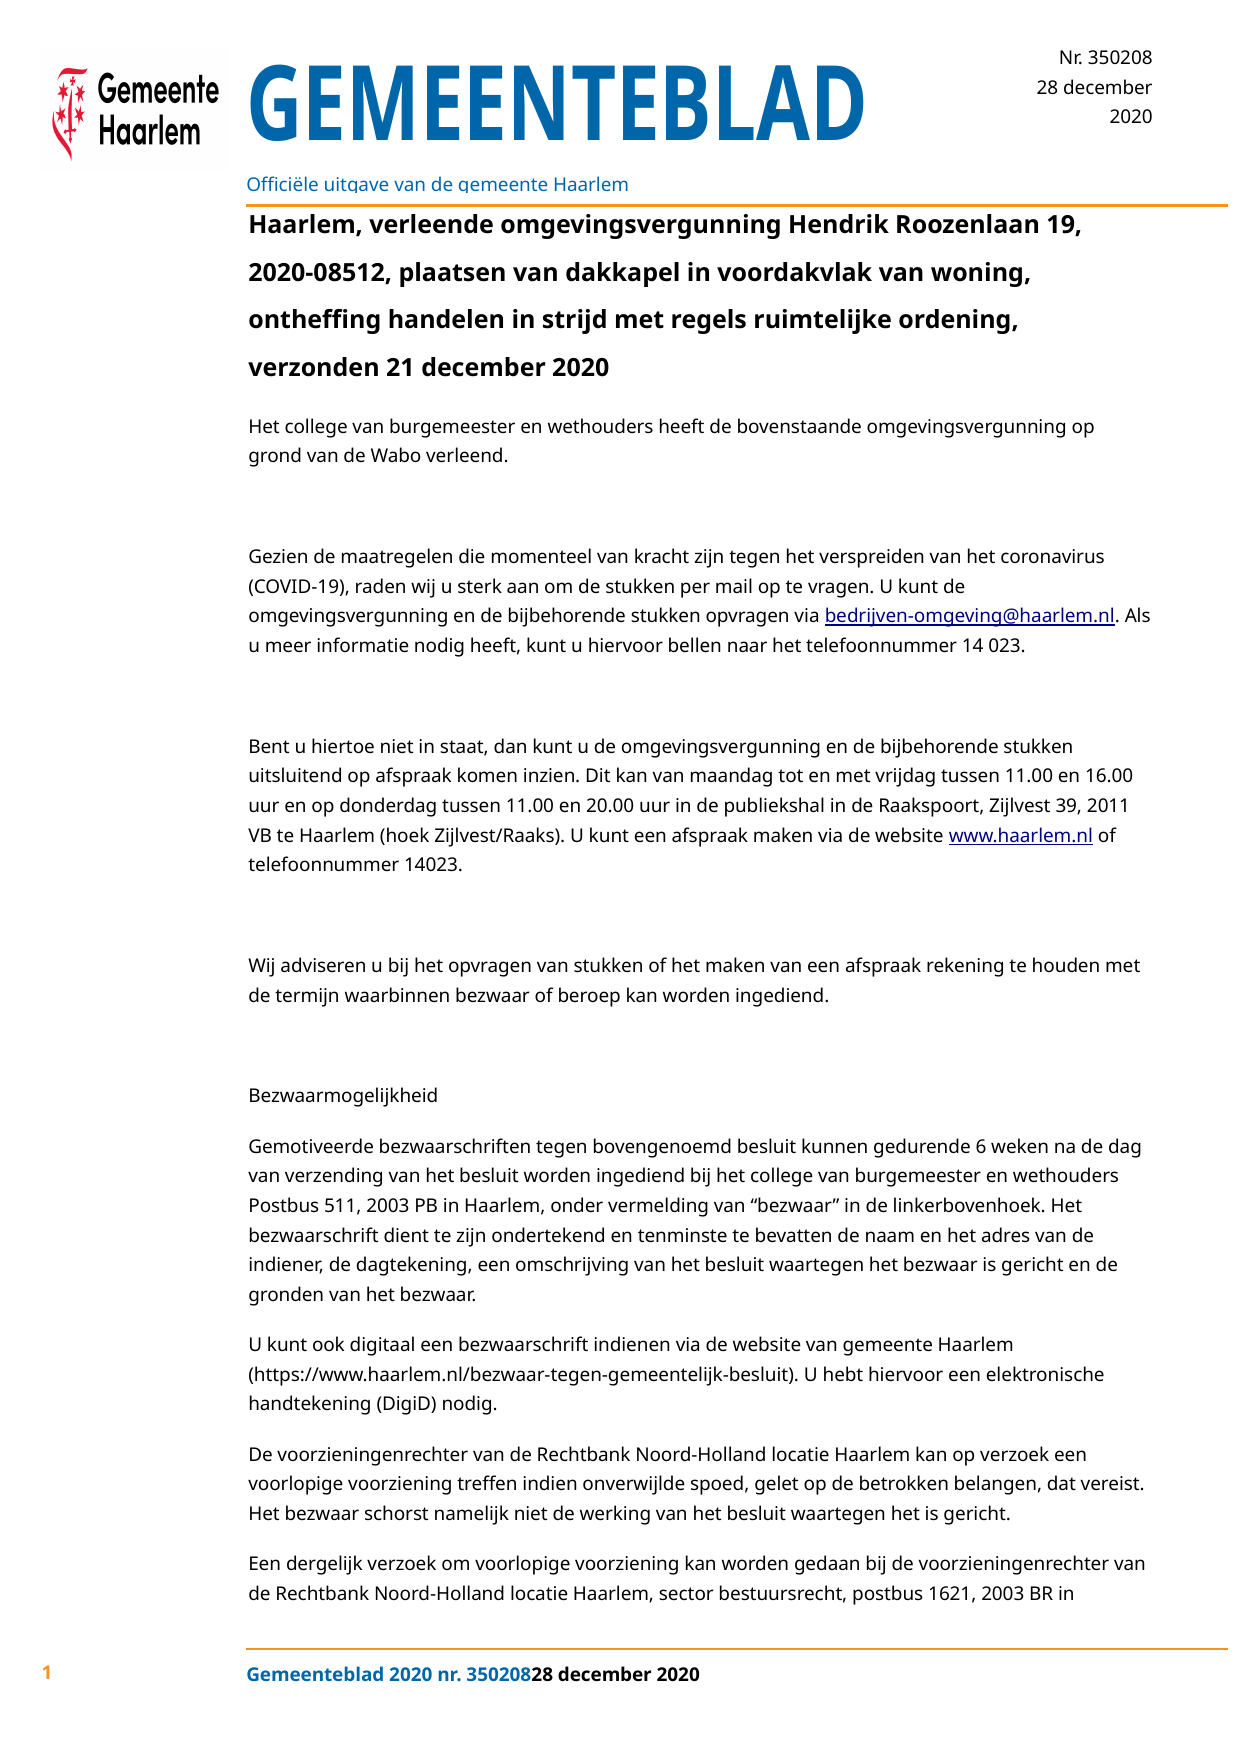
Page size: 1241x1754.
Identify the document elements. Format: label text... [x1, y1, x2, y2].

text Gezien de maatregelen die momenteel van kracht zijn tegen het verspreiden van het coronavirus (COVID-19), raden wij u sterk aan om de stukken per mail op te vragen. U kunt de omgevingsvergunning en de bijbehorende stukken opvragen via bedrijven-omgeving@haarlem.nl. Als u meer informatie nodig heeft, kunt u hiervoor bellen naar het telefoonnummer 14 023. [248, 543, 1152, 658]
text Wij adviseren u bij het opvragen van stukken of het maken van een afspraak rekening te houden met de termijn waarbinnen bezwaar of beroep kan worden ingediend. [248, 952, 1152, 1008]
text U kunt ook digitaal een bezwaarschrift indienen via de website van gemeente Haarlem (https://www.haarlem.nl/bezwaar-tegen-gemeentelijk-besluit). U hebt hiervoor een elektronische handtekening (DigiD) nodig. [248, 1331, 1152, 1416]
picture [41, 47, 231, 172]
text Haarlem, verleende omgevingsvergunning Hendrik Roozenlaan 19, 2020-08512, plaatsen van dakkapel in voordakvlak van woning, ontheffing handelen in strijd met regels ruimtelijke ordening, verzonden 21 december 2020 [248, 207, 1152, 384]
text De voorzieningenrechter van de Rechtbank Noord-Holland locatie Haarlem kan op verzoek een voorlopige voorziening treffen indien onverwijlde spoed, gelet op de betrokken belangen, dat vereist. Het bezwaar schorst namelijk niet de werking van het besluit waartegen het is gericht. [248, 1441, 1152, 1526]
text Het college van burgemeester en wethouders heeft de bovenstaande omgevingsvergunning op grond van de Wabo verleend. [248, 413, 1152, 468]
text Gemotiveerde bezwaarschriften tegen bovengenoemd besluit kunnen gedurende 6 weken na de dag van verzending van het besluit worden ingediend bij het college van burgemeester en wethouders Postbus 511, 2003 PB in Haarlem, onder vermelding van “bezwaar” in de linkerbovenhoek. Het bezwaarschrift dient te zijn ondertekend en tenminste te bevatten de naam en het adres van de indiener, de dagtekening, een omschrijving van het besluit waartegen het bezwaar is gericht en de gronden van het bezwaar. [248, 1133, 1152, 1307]
text Bent u hiertoe niet in staat, dan kunt u de omgevingsvergunning en de bijbehorende stukken uitsluitend op afspraak komen inzien. Dit kan van maandag tot en met vrijdag tussen 11.00 en 16.00 uur en op donderdag tussen 11.00 en 20.00 uur in de publiekshal in de Raakspoort, Zijlvest 39, 2011 VB te Haarlem (hoek Zijlvest/Raaks). U kunt een afspraak maken via de website www.haarlem.nl of telefoonnummer 14023. [248, 733, 1152, 877]
text Bezwaarmogelijkheid [248, 1083, 1152, 1108]
text Een dergelijk verzoek om voorlopige voorziening kan worden gedaan bij de voorzieningenrechter van de Rechtbank Noord-Holland locatie Haarlem, sector bestuursrecht, postbus 1621, 2003 BR in [248, 1551, 1152, 1606]
